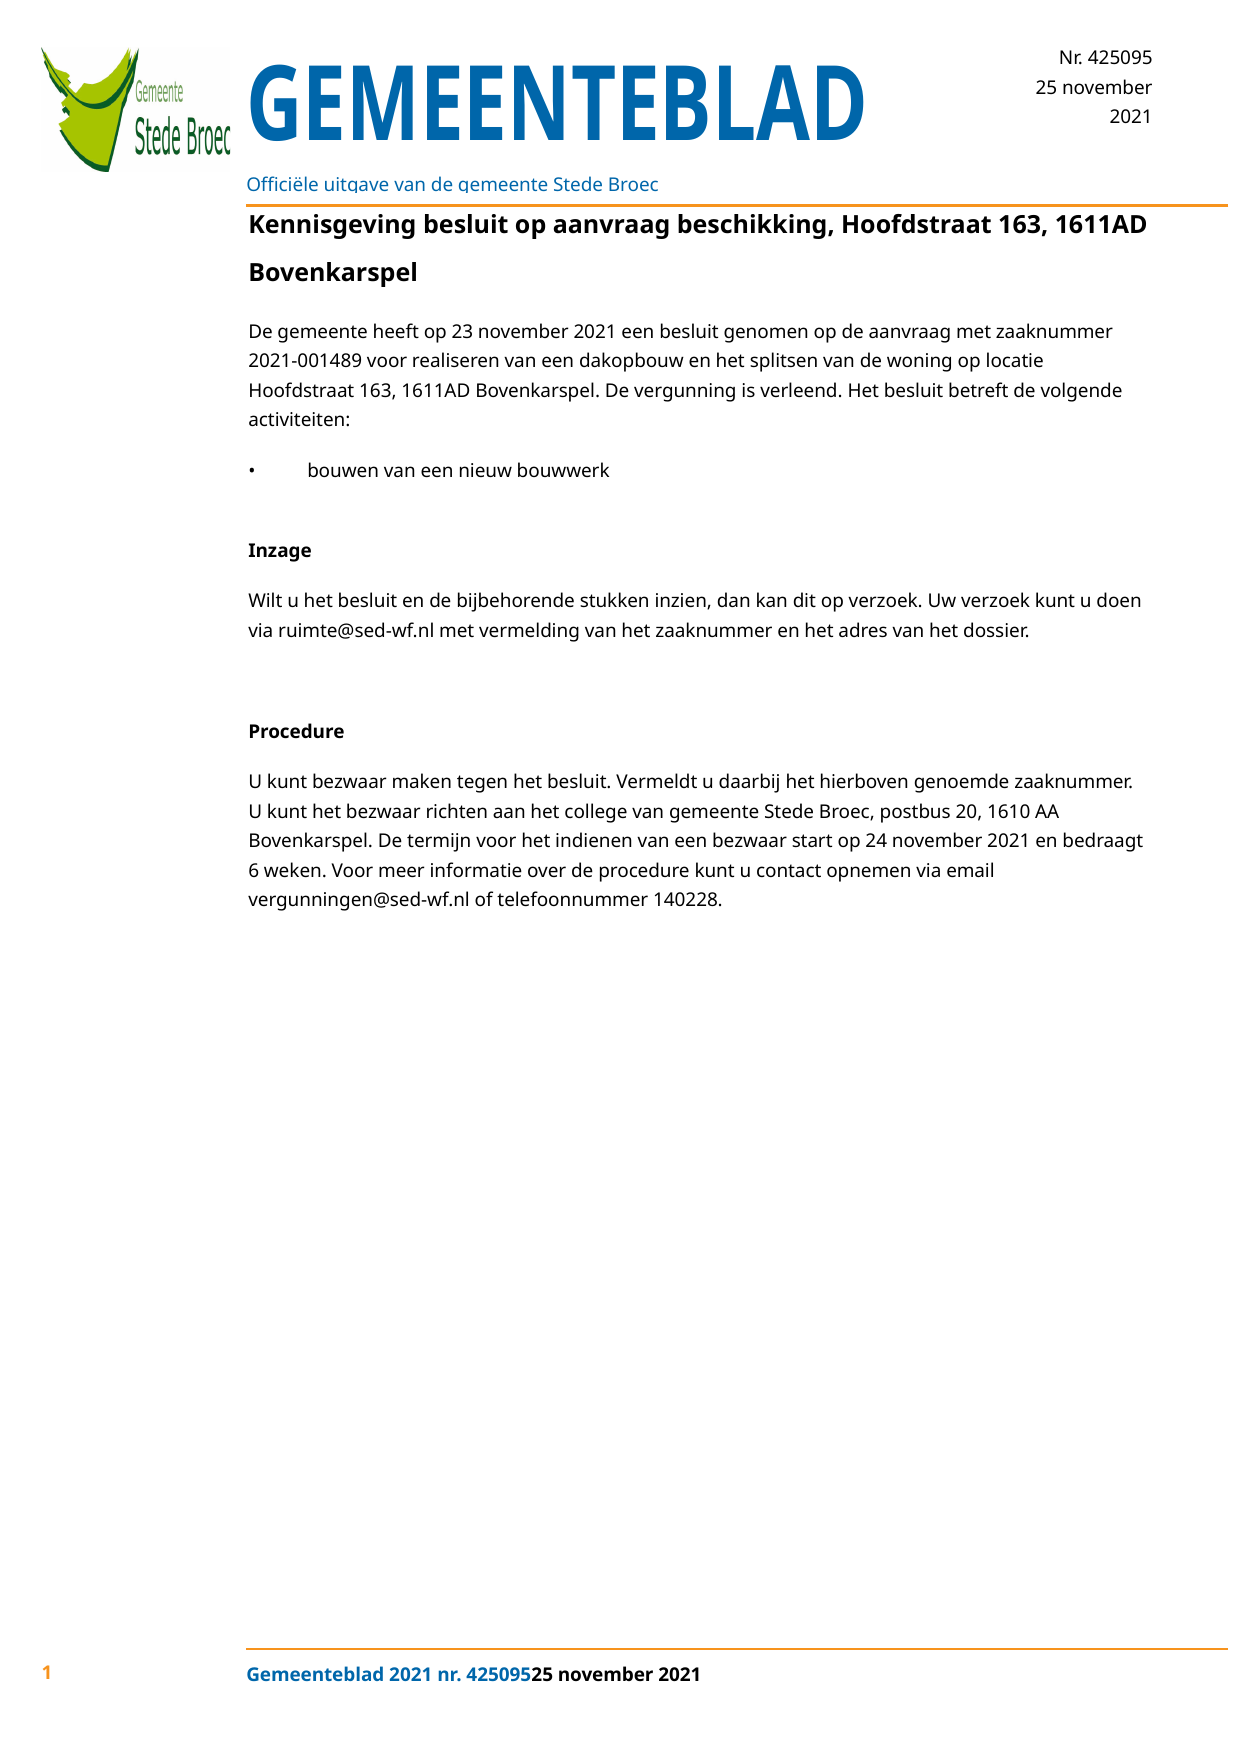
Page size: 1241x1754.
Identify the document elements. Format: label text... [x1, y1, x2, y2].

text U kunt bezwaar maken tegen het besluit. Vermeldt u daarbij het hierboven genoemde zaaknummer. U kunt het bezwaar richten aan het college van gemeente Stede Broec, postbus 20, 1610 AA Bovenkarspel. De termijn voor het indienen van een bezwaar start op 24 november 2021 en bedraagt 6 weken. Voor meer informatie over de procedure kunt u contact opnemen via email vergunningen@sed-wf.nl of telefoonnummer 140228. [248, 768, 1152, 912]
text Wilt u het besluit en de bijbehorende stukken inzien, dan kan dit op verzoek. Uw verzoek kunt u doen via ruimte@sed-wf.nl met vermelding van het zaaknummer en het adres van het dossier. [248, 587, 1152, 643]
text Procedure [248, 718, 1152, 744]
text Inzage [248, 537, 1152, 563]
list bouwen van een nieuw bouwwerk [248, 457, 1152, 483]
picture [41, 47, 231, 172]
text Kennisgeving besluit op aanvraag beschikking, Hoofdstraat 163, 1611AD Bovenkarspel [248, 207, 1152, 288]
text De gemeente heeft op 23 november 2021 een besluit genomen op de aanvraag met zaaknummer 2021-001489 voor realiseren van een dakopbouw en het splitsen van de woning op locatie Hoofdstraat 163, 1611AD Bovenkarspel. De vergunning is verleend. Het besluit betreft de volgende activiteiten: [248, 318, 1152, 432]
